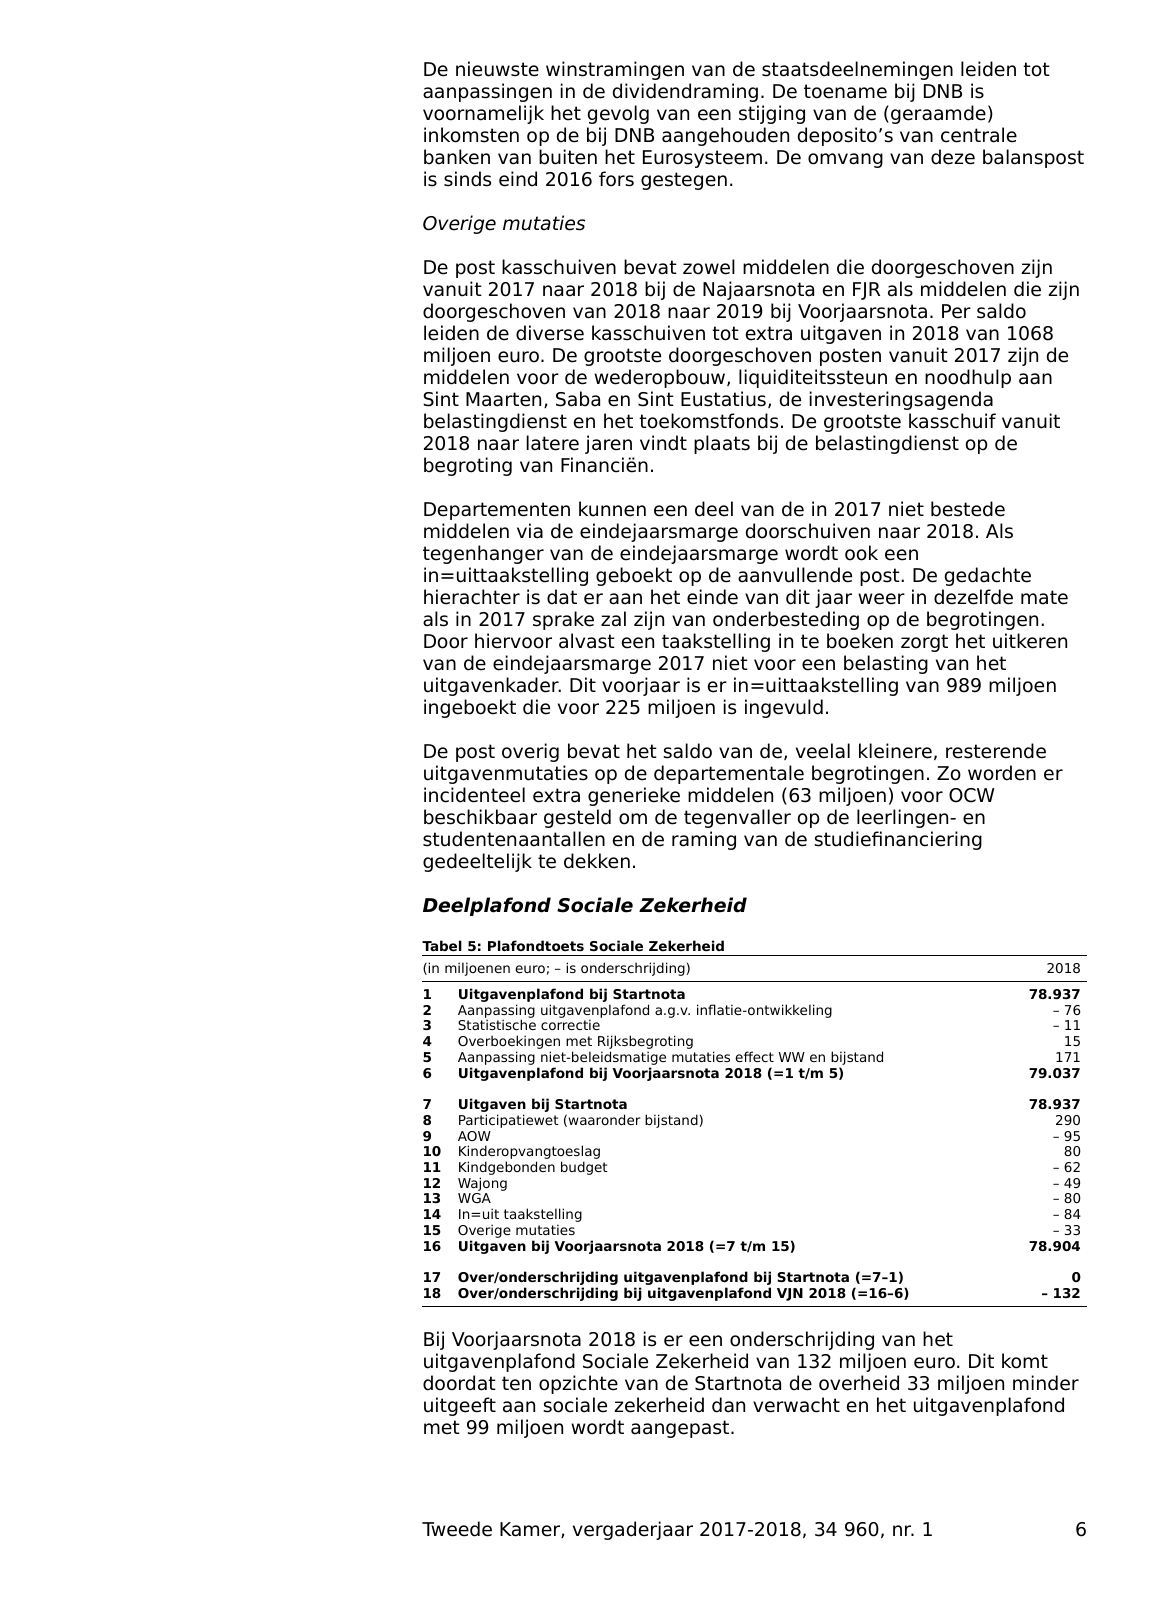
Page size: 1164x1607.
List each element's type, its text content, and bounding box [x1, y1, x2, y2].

text De post kasschuiven bevat zowel middelen die doorgeschoven zijn vanuit 2017 naar 2018 bij de Najaarsnota en FJR als middelen die zijn doorgeschoven van 2018 naar 2019 bij Voorjaarsnota. Per saldo leiden de diverse kasschuiven tot extra uitgaven in 2018 van 1068 miljoen euro. De grootste doorgeschoven posten vanuit 2017 zijn de middelen voor de wederopbouw, liquiditeitssteun en noodhulp aan Sint Maarten, Saba en Sint Eustatius, de investeringsagenda belastingdienst en het toekomstfonds. De grootste kasschuif vanuit 2018 naar latere jaren vindt plaats bij de belastingdienst op de begroting van Financiën. [422, 257, 1087, 477]
table_cell 8 [422, 1113, 452, 1128]
table_cell Kindgebonden budget [452, 1160, 968, 1176]
table_cell 11 [422, 1160, 452, 1176]
table_cell Uitgavenplafond bij Voorjaarsnota 2018 (=1 t/m 5) [452, 1065, 968, 1081]
table_cell 16 [422, 1239, 452, 1254]
text De post overig bevat het saldo van de, veelal kleinere, resterende uitgavenmutaties op de departementale begrotingen. Zo worden er incidenteel extra generieke middelen (63 miljoen) voor OCW beschikbaar gesteld om de tegenvaller op de leerlingen- en studentenaantallen en de raming van de studiefinanciering gedeeltelijk te dekken. [422, 741, 1087, 873]
table_cell 78.937 [969, 1097, 1087, 1113]
table_cell 78.904 [969, 1239, 1087, 1254]
table_cell Statistische correctie [452, 1018, 968, 1034]
table_cell [422, 1081, 452, 1097]
table_cell 6 [422, 1065, 452, 1081]
table_cell Uitgavenplafond bij Startnota [452, 982, 968, 1002]
table_cell In=uit taakstelling [452, 1207, 968, 1223]
table_cell 2 [422, 1003, 452, 1018]
table_cell 13 [422, 1191, 452, 1207]
table_cell [452, 1081, 968, 1097]
subtitle Deelplafond Sociale Zekerheid [422, 895, 1087, 917]
table_cell Aanpassing uitgavenplafond a.g.v. inflatie-ontwikkeling [452, 1003, 968, 1018]
table_cell 17 [422, 1270, 452, 1286]
table_cell 10 [422, 1144, 452, 1160]
table_cell Aanpassing niet-beleidsmatige mutaties effect WW en bijstand [452, 1050, 968, 1065]
table_cell 0 [969, 1270, 1087, 1286]
table_cell [969, 1081, 1087, 1097]
table_cell 79.037 [969, 1065, 1087, 1081]
table_cell [422, 1254, 452, 1270]
text De nieuwste winstramingen van de staatsdeelnemingen leiden tot aanpassingen in de dividendraming. De toename bij DNB is voornamelijk het gevolg van een stijging van de (geraamde) inkomsten op de bij DNB aangehouden deposito’s van centrale banken van buiten het Eurosysteem. De omvang van deze balanspost is sinds eind 2016 fors gestegen. [422, 59, 1087, 191]
table_cell – 80 [969, 1191, 1087, 1207]
table_cell Over/onderschrijding uitgavenplafond bij Startnota (=7–1) [452, 1270, 968, 1286]
table_cell AOW [452, 1128, 968, 1144]
table_cell (in miljoenen euro; – is onderschrijding) [422, 956, 968, 981]
table_header Tabel 5: Plafondtoets Sociale Zekerheid [422, 939, 1087, 955]
table_cell – 11 [969, 1018, 1087, 1034]
table_cell Uitgaven bij Startnota [452, 1097, 968, 1113]
table_cell 4 [422, 1034, 452, 1050]
table_cell Kinderopvangtoeslag [452, 1144, 968, 1160]
text Bij Voorjaarsnota 2018 is er een onderschrijding van het uitgavenplafond Sociale Zekerheid van 132 miljoen euro. Dit komt doordat ten opzichte van de Startnota de overheid 33 miljoen minder uitgeeft aan sociale zekerheid dan verwacht en het uitgavenplafond met 99 miljoen wordt aangepast. [422, 1329, 1087, 1439]
table_cell 15 [422, 1223, 452, 1238]
table_cell 171 [969, 1050, 1087, 1065]
table_cell Over/onderschrijding bij uitgavenplafond VJN 2018 (=16–6) [452, 1286, 968, 1306]
table_cell 12 [422, 1176, 452, 1191]
table_cell 80 [969, 1144, 1087, 1160]
table_cell 1 [422, 982, 452, 1002]
table_cell 7 [422, 1097, 452, 1113]
table_cell – 76 [969, 1003, 1087, 1018]
text Departementen kunnen een deel van de in 2017 niet bestede middelen via de eindejaarsmarge doorschuiven naar 2018. Als tegenhanger van de eindejaarsmarge wordt ook een in=uittaakstelling geboekt op de aanvullende post. De gedachte hierachter is dat er aan het einde van dit jaar weer in dezelfde mate als in 2017 sprake zal zijn van onderbesteding op de begrotingen. Door hiervoor alvast een taakstelling in te boeken zorgt het uitkeren van de eindejaarsmarge 2017 niet voor een belasting van het uitgavenkader. Dit voorjaar is er in=uittaakstelling van 989 miljoen ingeboekt die voor 225 miljoen is ingevuld. [422, 499, 1087, 719]
table_cell 18 [422, 1286, 452, 1306]
table_cell Overige mutaties [452, 1223, 968, 1238]
table_cell 14 [422, 1207, 452, 1223]
table_cell – 62 [969, 1160, 1087, 1176]
table_cell – 95 [969, 1128, 1087, 1144]
table_cell 9 [422, 1128, 452, 1144]
table_cell – 84 [969, 1207, 1087, 1223]
table_cell – 49 [969, 1176, 1087, 1191]
table_cell – 132 [969, 1286, 1087, 1306]
table_cell [969, 1254, 1087, 1270]
table_cell [452, 1254, 968, 1270]
table_cell – 33 [969, 1223, 1087, 1238]
table_cell 3 [422, 1018, 452, 1034]
table_cell 290 [969, 1113, 1087, 1128]
table_cell 5 [422, 1050, 452, 1065]
table_cell 78.937 [969, 982, 1087, 1002]
table_cell Overboekingen met Rijksbegroting [452, 1034, 968, 1050]
table_cell Uitgaven bij Voorjaarsnota 2018 (=7 t/m 15) [452, 1239, 968, 1254]
table_cell 15 [969, 1034, 1087, 1050]
table_cell 2018 [969, 956, 1087, 981]
table_cell Wajong [452, 1176, 968, 1191]
subtitle Overige mutaties [422, 213, 1087, 235]
table_cell Participatiewet (waaronder bijstand) [452, 1113, 968, 1128]
table_cell WGA [452, 1191, 968, 1207]
